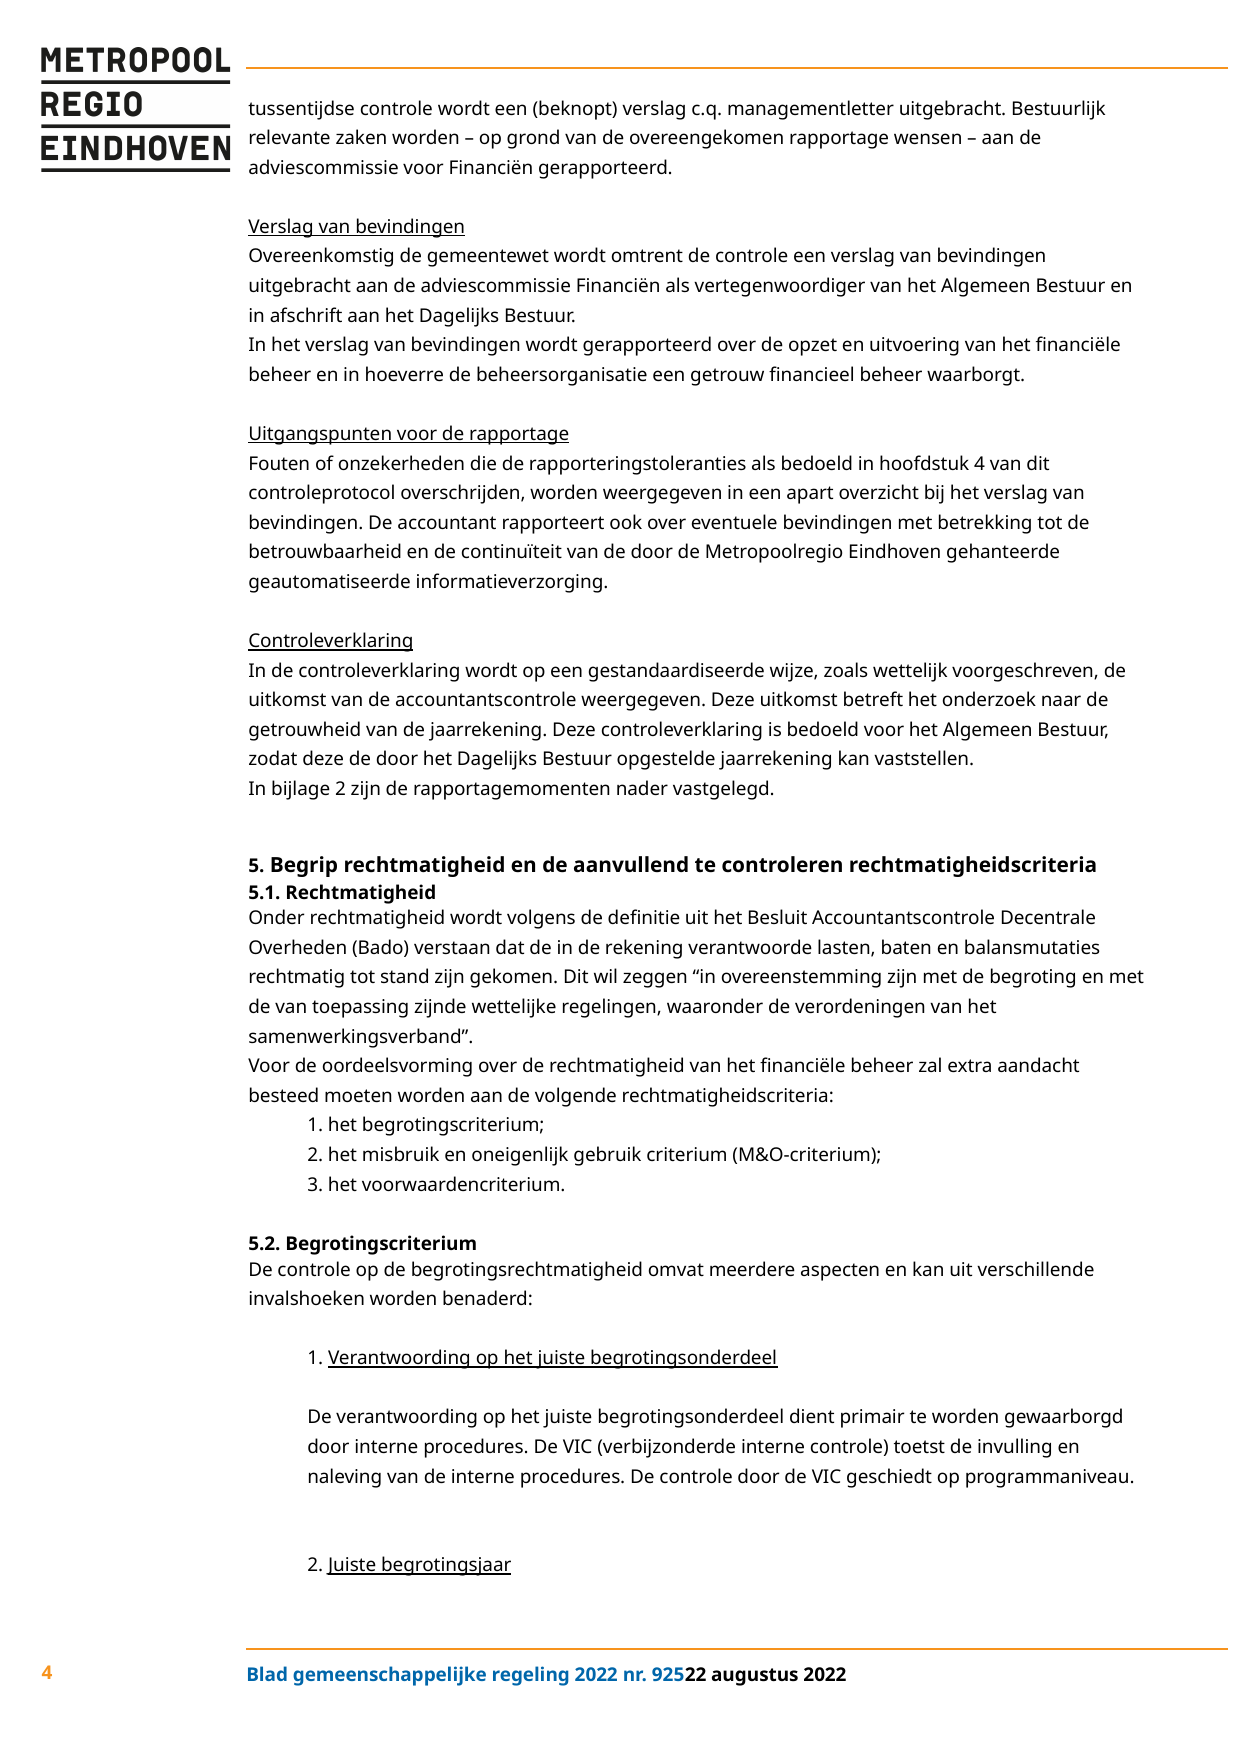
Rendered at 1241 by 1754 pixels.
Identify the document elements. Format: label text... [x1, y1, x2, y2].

text 5.1. Rechtmatigheid [248, 879, 1152, 904]
list 1. het begrotingscriterium; [248, 1112, 1152, 1137]
text 5.2. Begrotingscriterium [248, 1230, 1152, 1256]
text De controle op de begrotingsrechtmatigheid omvat meerdere aspecten en kan uit verschillende invalshoeken worden benaderd: [248, 1256, 1152, 1311]
text tussentijdse controle wordt een (beknopt) verslag c.q. managementletter uitgebracht. Bestuurlijk relevante zaken worden – op grond van de overeengekomen rapportage wensen – aan de adviescommissie voor Financiën gerapporteerd. [248, 95, 1152, 180]
text Voor de oordeelsvorming over de rechtmatigheid van het financiële beheer zal extra aandacht besteed moeten worden aan de volgende rechtmatigheidscriteria: [248, 1052, 1152, 1108]
list 2. Juiste begrotingsjaar [248, 1552, 1152, 1577]
text Uitgangspunten voor de rapportage [248, 420, 1152, 446]
text In de controleverklaring wordt op een gestandaardiseerde wijze, zoals wettelijk voorgeschreven, de uitkomst van de accountantscontrole weergegeven. Deze uitkomst betreft het onderzoek naar de getrouwheid van de jaarrekening. Deze controleverklaring is bedoeld voor het Algemeen Bestuur, zodat deze de door het Dagelijks Bestuur opgestelde jaarrekening kan vaststellen. [248, 657, 1152, 771]
list 3. het voorwaardencriterium. [248, 1171, 1152, 1197]
text Controleverklaring [248, 627, 1152, 653]
text In het verslag van bevindingen wordt gerapporteerd over de opzet en uitvoering van het financiële beheer en in hoeverre de beheersorganisatie een getrouw financieel beheer waarborgt. [248, 331, 1152, 387]
text Verslag van bevindingen [248, 213, 1152, 239]
text Onder rechtmatigheid wordt volgens de definitie uit het Besluit Accountantscontrole Decentrale Overheden (Bado) verstaan dat de in de rekening verantwoorde lasten, baten en balansmutaties rechtmatig tot stand zijn gekomen. Dit wil zeggen “in overeenstemming zijn met de begroting en met de van toepassing zijnde wettelijke regelingen, waaronder de verordeningen van het samenwerkingsverband”. [248, 904, 1152, 1049]
list 2. het misbruik en oneigenlijk gebruik criterium (M&O-criterium); [248, 1141, 1152, 1167]
text In bijlage 2 zijn de rapportagemomenten nader vastgelegd. [248, 775, 1152, 801]
list De verantwoording op het juiste begrotingsonderdeel dient primair te worden gewaarborgd door interne procedures. De VIC (verbijzonderde interne controle) toetst de invulling en naleving van de interne procedures. De controle door de VIC geschiedt op programmaniveau. [248, 1404, 1152, 1488]
picture [41, 47, 231, 172]
list 1. Verantwoording op het juiste begrotingsonderdeel [248, 1344, 1152, 1370]
text 5. Begrip rechtmatigheid en de aanvullend te controleren rechtmatigheidscriteria [248, 850, 1152, 879]
text Fouten of onzekerheden die de rapporteringstoleranties als bedoeld in hoofdstuk 4 van dit controleprotocol overschrijden, worden weergegeven in een apart overzicht bij het verslag van bevindingen. De accountant rapporteert ook over eventuele bevindingen met betrekking tot de betrouwbaarheid en de continuïteit van de door de Metropoolregio Eindhoven gehanteerde geautomatiseerde informatieverzorging. [248, 450, 1152, 594]
text Overeenkomstig de gemeentewet wordt omtrent de controle een verslag van bevindingen uitgebracht aan de adviescommissie Financiën als vertegenwoordiger van het Algemeen Bestuur en in afschrift aan het Dagelijks Bestuur. [248, 243, 1152, 328]
